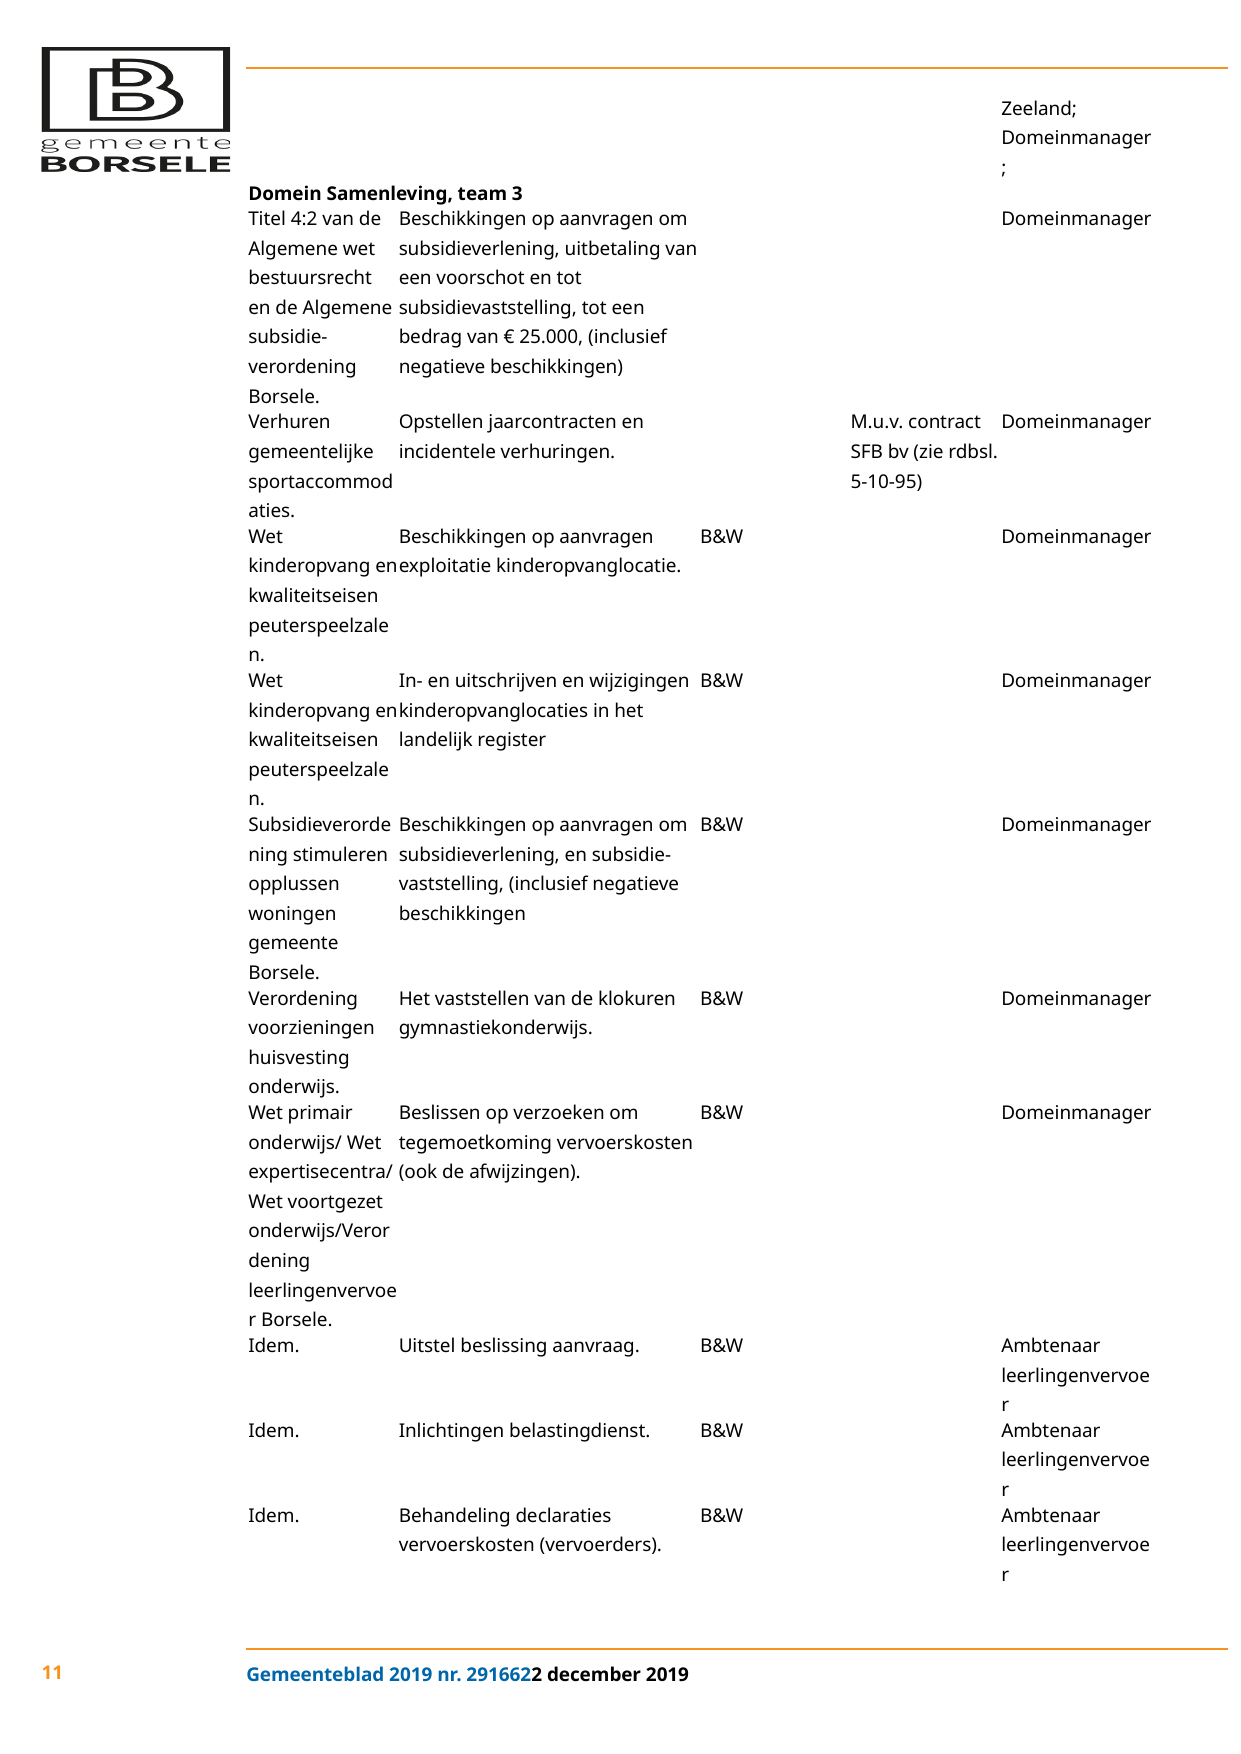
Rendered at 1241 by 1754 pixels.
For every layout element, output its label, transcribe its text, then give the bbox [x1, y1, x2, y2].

table_cell B&W [700, 667, 850, 811]
table_cell Domein Samenleving, team 3 [248, 180, 1152, 205]
table_cell Subsidieverordening stimuleren opplussen woningen gemeente Borsele. [248, 811, 398, 985]
table_cell Beslissen op verzoeken om tegemoetkoming vervoerskosten (ook de afwijzingen). [399, 1099, 700, 1332]
table_cell Domeinmanager [1001, 409, 1152, 523]
table_cell Domeinmanager [1001, 205, 1152, 409]
table_cell Behandeling declaraties vervoerskosten (vervoerders). [399, 1502, 700, 1587]
table_cell [700, 95, 850, 180]
table_cell Wet kinderopvang en kwaliteitseisen peuterspeelzalen. [248, 523, 398, 667]
table_cell Het vaststellen van de klokuren gymnastiekonderwijs. [399, 985, 700, 1099]
table_cell B&W [700, 1417, 850, 1502]
table_cell Opstellen jaarcontracten en incidentele verhuringen. [399, 409, 700, 523]
table_cell Beschikkingen op aanvragen exploitatie kinderopvanglocatie. [399, 523, 700, 667]
table_cell Uitstel beslissing aanvraag. [399, 1332, 700, 1417]
table_cell Domeinmanager [1001, 811, 1152, 985]
table_cell Idem. [248, 1332, 398, 1417]
table_cell Wet kinderopvang en kwaliteitseisen peuterspeelzalen. [248, 667, 398, 811]
table_cell Wet primair onderwijs/ Wet expertisecentra/ Wet voortgezet onderwijs/Verordening leerlingenvervoer Borsele. [248, 1099, 398, 1332]
table_cell Ambtenaar leerlingenvervoer [1001, 1417, 1152, 1502]
table_cell Zeeland; Domeinmanager; [1001, 95, 1152, 180]
table_cell Domeinmanager [1001, 667, 1152, 811]
table_cell Domeinmanager [1001, 1099, 1152, 1332]
picture [41, 47, 231, 172]
table_cell Ambtenaar leerlingenvervoer [1001, 1332, 1152, 1417]
table_cell B&W [700, 523, 850, 667]
table_cell [850, 1332, 1001, 1417]
table_cell Domeinmanager [1001, 523, 1152, 667]
table_cell [850, 667, 1001, 811]
table_cell [850, 1099, 1001, 1332]
table_cell Titel 4:2 van de Algemene wet bestuursrecht en de Algemene subsidie-verordening Borsele. [248, 205, 398, 409]
table_cell In- en uitschrijven en wijzigingen kinderopvanglocaties in het landelijk register [399, 667, 700, 811]
table_cell Idem. [248, 1502, 398, 1587]
table_cell B&W [700, 1099, 850, 1332]
table_cell B&W [700, 811, 850, 985]
table_cell Idem. [248, 1417, 398, 1502]
table_cell [850, 985, 1001, 1099]
table_cell [700, 205, 850, 409]
table_cell Verordening voorzieningen huisvesting onderwijs. [248, 985, 398, 1099]
table_cell Ambtenaar leerlingenvervoer [1001, 1502, 1152, 1587]
table_cell B&W [700, 1332, 850, 1417]
table_cell [399, 95, 700, 180]
table_cell Verhuren gemeentelijke sportaccommodaties. [248, 409, 398, 523]
table_cell B&W [700, 1502, 850, 1587]
table_cell [248, 95, 398, 180]
table_cell Domeinmanager [1001, 985, 1152, 1099]
table_cell Beschikkingen op aanvragen om subsidieverlening, uitbetaling van een voorschot en tot subsidievaststelling, tot een bedrag van € 25.000, (inclusief negatieve beschikkingen) [399, 205, 700, 409]
table_cell [850, 1417, 1001, 1502]
table_cell Inlichtingen belastingdienst. [399, 1417, 700, 1502]
table_cell Beschikkingen op aanvragen om subsidieverlening, en subsidie-vaststelling, (inclusief negatieve beschikkingen [399, 811, 700, 985]
table_cell [850, 523, 1001, 667]
table_cell [850, 811, 1001, 985]
table_cell [850, 95, 1001, 180]
table_cell M.u.v. contract SFB bv (zie rdbsl. 5-10-95) [850, 409, 1001, 523]
table_cell [850, 205, 1001, 409]
table_cell [700, 409, 850, 523]
table_cell [850, 1502, 1001, 1587]
table_cell B&W [700, 985, 850, 1099]
